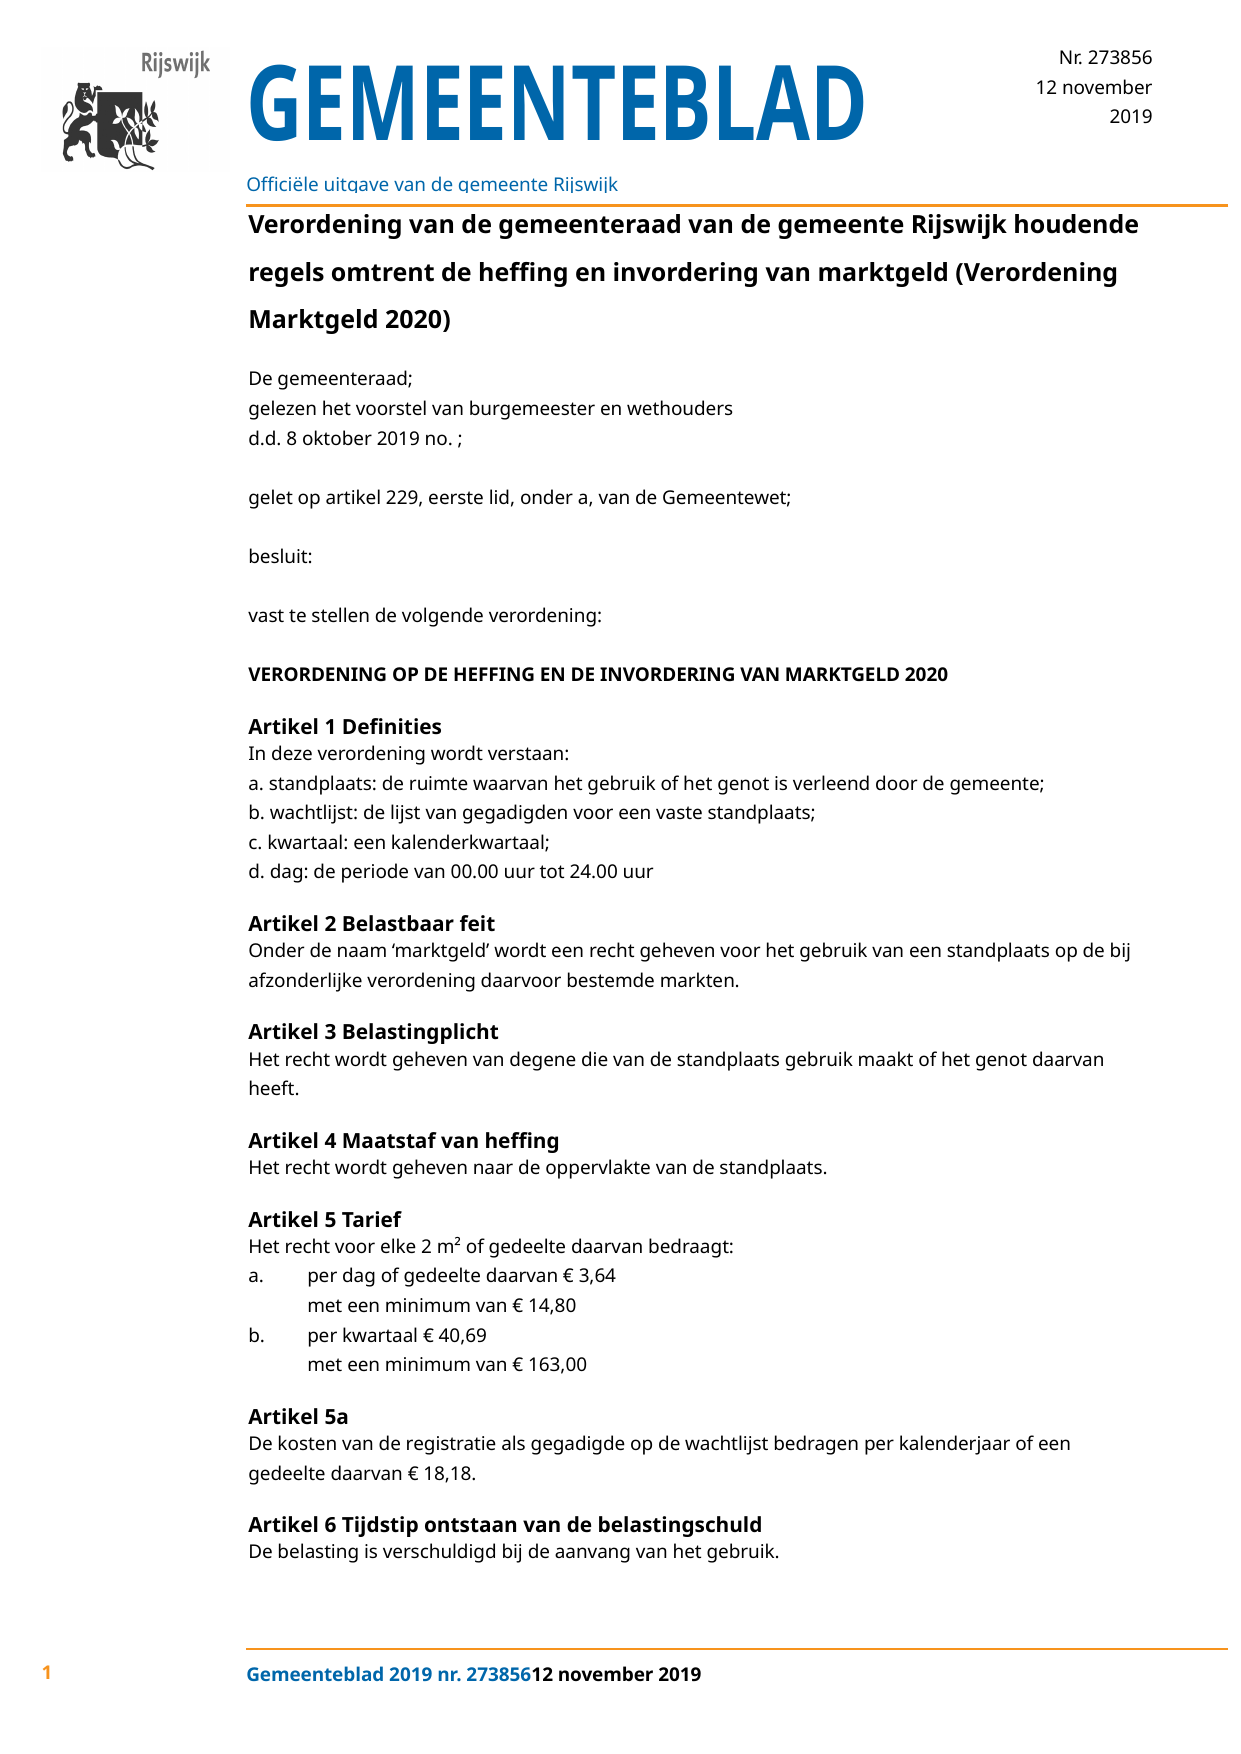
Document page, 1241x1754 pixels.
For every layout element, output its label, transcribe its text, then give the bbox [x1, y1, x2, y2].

text VERORDENING OP DE HEFFING EN DE INVORDERING VAN MARKTGELD 2020 [248, 661, 1152, 687]
text Verordening van de gemeenteraad van de gemeente Rijswijk houdende regels omtrent de heffing en invordering van marktgeld (Verordening Marktgeld 2020) [248, 207, 1152, 336]
text Artikel 1 Definities [248, 712, 1152, 740]
text Onder de naam ‘marktgeld’ wordt een recht geheven voor het gebruik van een standplaats op de bij afzonderlijke verordening daarvoor bestemde markten. [248, 937, 1152, 993]
text b. wachtlijst: de lijst van gegadigden voor een vaste standplaats; [248, 799, 1152, 825]
text a. standplaats: de ruimte waarvan het gebruik of het genot is verleend door de gemeente; [248, 770, 1152, 796]
text d.d. 8 oktober 2019 no. ; [248, 425, 1152, 450]
text Artikel 5 Tarief [248, 1205, 1152, 1233]
text Artikel 6 Tijdstip ontstaan van de belastingschuld [248, 1510, 1152, 1539]
text gelezen het voorstel van burgemeester en wethouders [248, 395, 1152, 421]
list met een minimum van € 163,00 [248, 1351, 1152, 1377]
text vast te stellen de volgende verordening: [248, 602, 1152, 628]
text Artikel 4 Maatstaf van heffing [248, 1126, 1152, 1154]
text Het recht wordt geheven naar de oppervlakte van de standplaats. [248, 1154, 1152, 1180]
text Het recht voor elke 2 m² of gedeelte daarvan bedraagt: [248, 1233, 1152, 1259]
text De kosten van de registratie als gegadigde op de wachtlijst bedragen per kalenderjaar of een gedeelte daarvan € 18,18. [248, 1430, 1152, 1486]
text c. kwartaal: een kalenderkwartaal; [248, 829, 1152, 855]
text De gemeenteraad; [248, 366, 1152, 391]
text Artikel 5a [248, 1402, 1152, 1430]
list met een minimum van € 14,80 [248, 1292, 1152, 1318]
text besluit: [248, 543, 1152, 569]
text d. dag: de periode van 00.00 uur tot 24.00 uur [248, 858, 1152, 884]
text In deze verordening wordt verstaan: [248, 740, 1152, 766]
text Het recht wordt geheven van degene die van de standplaats gebruik maakt of het genot daarvan heeft. [248, 1046, 1152, 1101]
list per dag of gedeelte daarvan € 3,64 [248, 1263, 1152, 1288]
text Artikel 2 Belastbaar feit [248, 909, 1152, 937]
list per kwartaal € 40,69 [248, 1322, 1152, 1348]
text De belasting is verschuldigd bij de aanvang van het gebruik. [248, 1539, 1152, 1564]
picture [41, 47, 231, 172]
text Artikel 3 Belastingplicht [248, 1017, 1152, 1046]
text gelet op artikel 229, eerste lid, onder a, van de Gemeentewet; [248, 484, 1152, 509]
